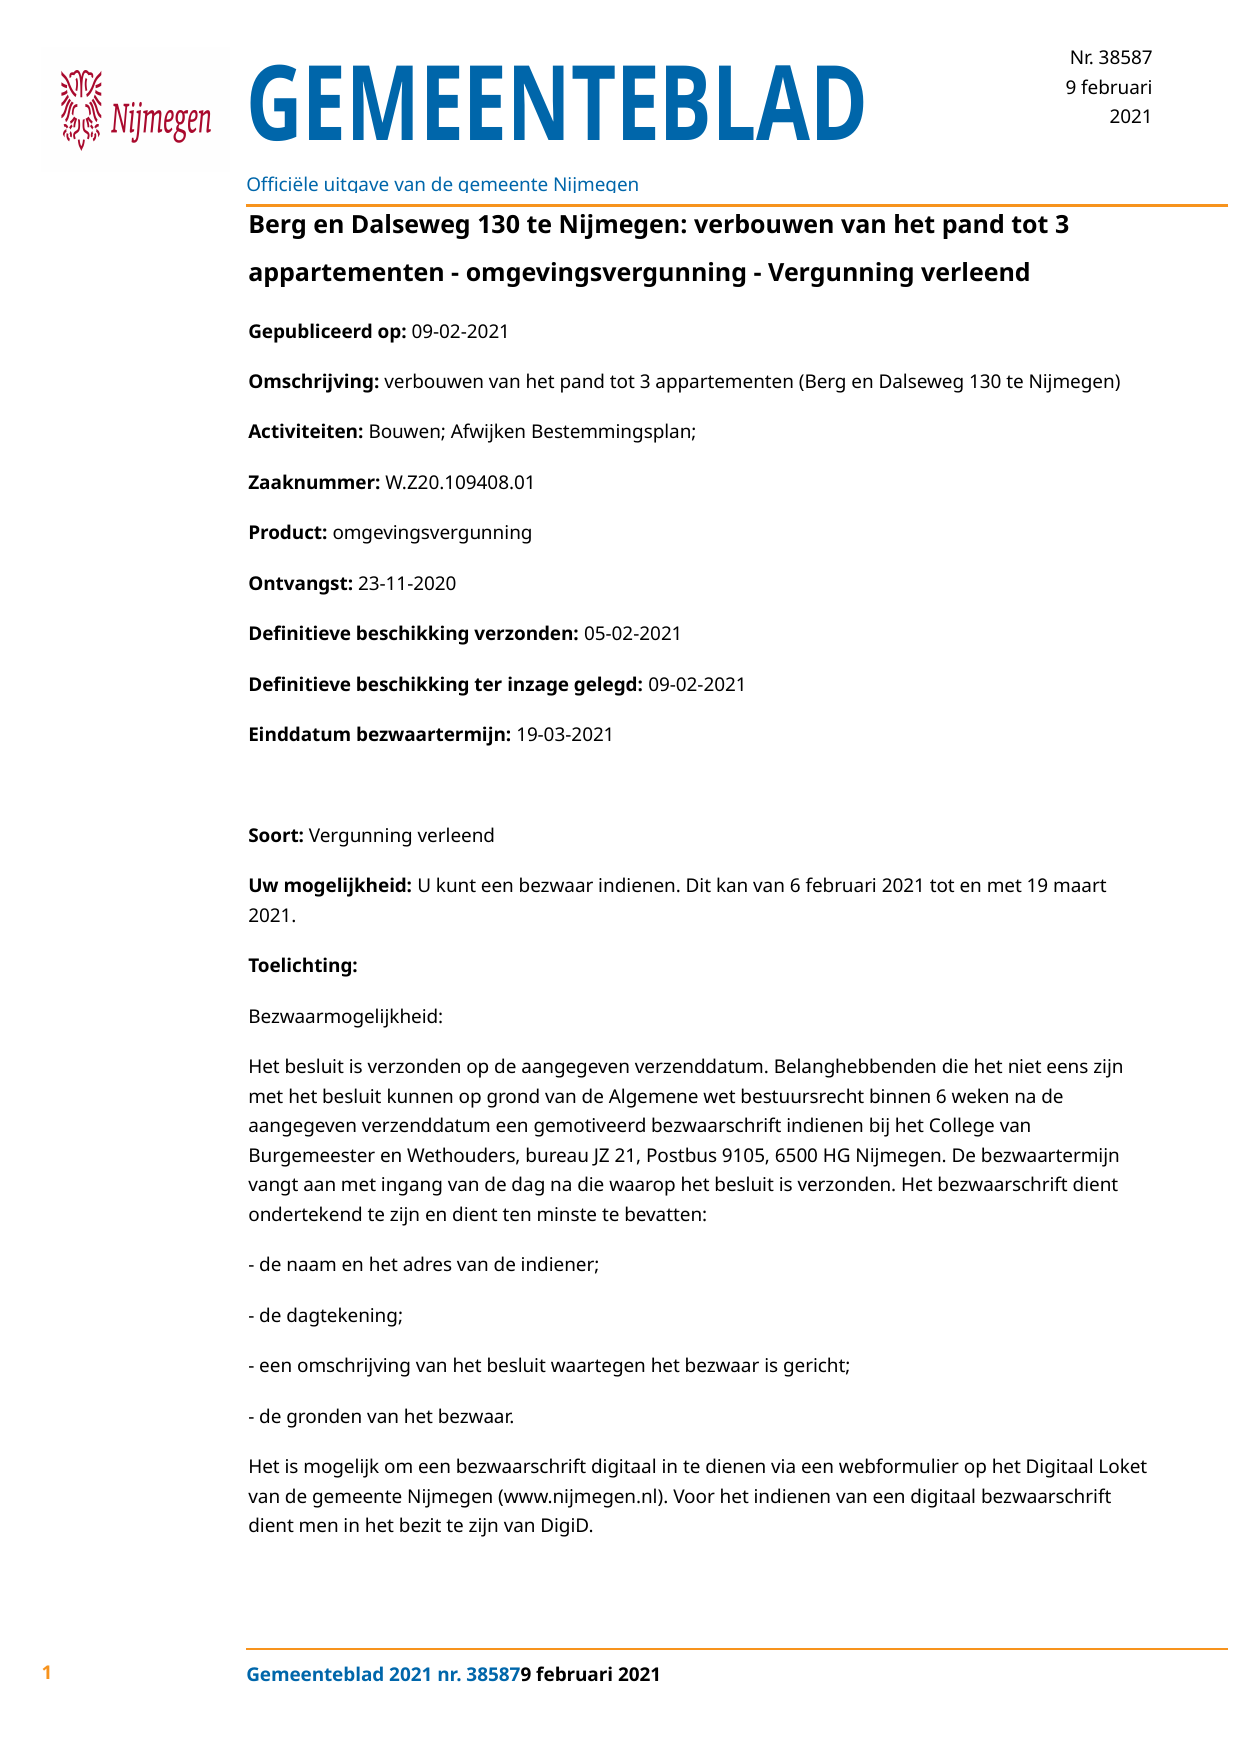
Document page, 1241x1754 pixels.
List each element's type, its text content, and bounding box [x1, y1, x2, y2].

text Berg en Dalseweg 130 te Nijmegen: verbouwen van het pand tot 3 appartementen - omgevingsvergunning - Vergunning verleend [248, 207, 1152, 288]
text Bezwaarmogelijkheid: [248, 1003, 1152, 1029]
text - de gronden van het bezwaar. [248, 1403, 1152, 1429]
text Omschrijving: verbouwen van het pand tot 3 appartementen (Berg en Dalseweg 130 te Nijmegen) [248, 368, 1152, 394]
text Soort: Vergunning verleend [248, 822, 1152, 848]
text - de naam en het adres van de indiener; [248, 1252, 1152, 1277]
text Activiteiten: Bouwen; Afwijken Bestemmingsplan; [248, 419, 1152, 444]
text - een omschrijving van het besluit waartegen het bezwaar is gericht; [248, 1352, 1152, 1378]
text Gepubliceerd op: 09-02-2021 [248, 318, 1152, 344]
text Zaaknummer: W.Z20.109408.01 [248, 469, 1152, 495]
text Definitieve beschikking ter inzage gelegd: 09-02-2021 [248, 671, 1152, 697]
text Definitieve beschikking verzonden: 05-02-2021 [248, 620, 1152, 646]
text - de dagtekening; [248, 1302, 1152, 1328]
text Ontvangst: 23-11-2020 [248, 570, 1152, 596]
text Einddatum bezwaartermijn: 19-03-2021 [248, 721, 1152, 747]
picture [41, 47, 231, 172]
text Uw mogelijkheid: U kunt een bezwaar indienen. Dit kan van 6 februari 2021 tot en met 19 maart 2021. [248, 872, 1152, 928]
text Het besluit is verzonden op de aangegeven verzenddatum. Belanghebbenden die het niet eens zijn met het besluit kunnen op grond van de Algemene wet bestuursrecht binnen 6 weken na de aangegeven verzenddatum een gemotiveerd bezwaarschrift indienen bij het College van Burgemeester en Wethouders, bureau JZ 21, Postbus 9105, 6500 HG Nijmegen. De bezwaartermijn vangt aan met ingang van de dag na die waarop het besluit is verzonden. Het bezwaarschrift dient ondertekend te zijn en dient ten minste te bevatten: [248, 1053, 1152, 1227]
text Het is mogelijk om een bezwaarschrift digitaal in te dienen via een webformulier op het Digitaal Loket van de gemeente Nijmegen (www.nijmegen.nl). Voor het indienen van een digitaal bezwaarschrift dient men in het bezit te zijn van DigiD. [248, 1453, 1152, 1538]
text Toelichting: [248, 952, 1152, 978]
text Product: omgevingsvergunning [248, 519, 1152, 545]
